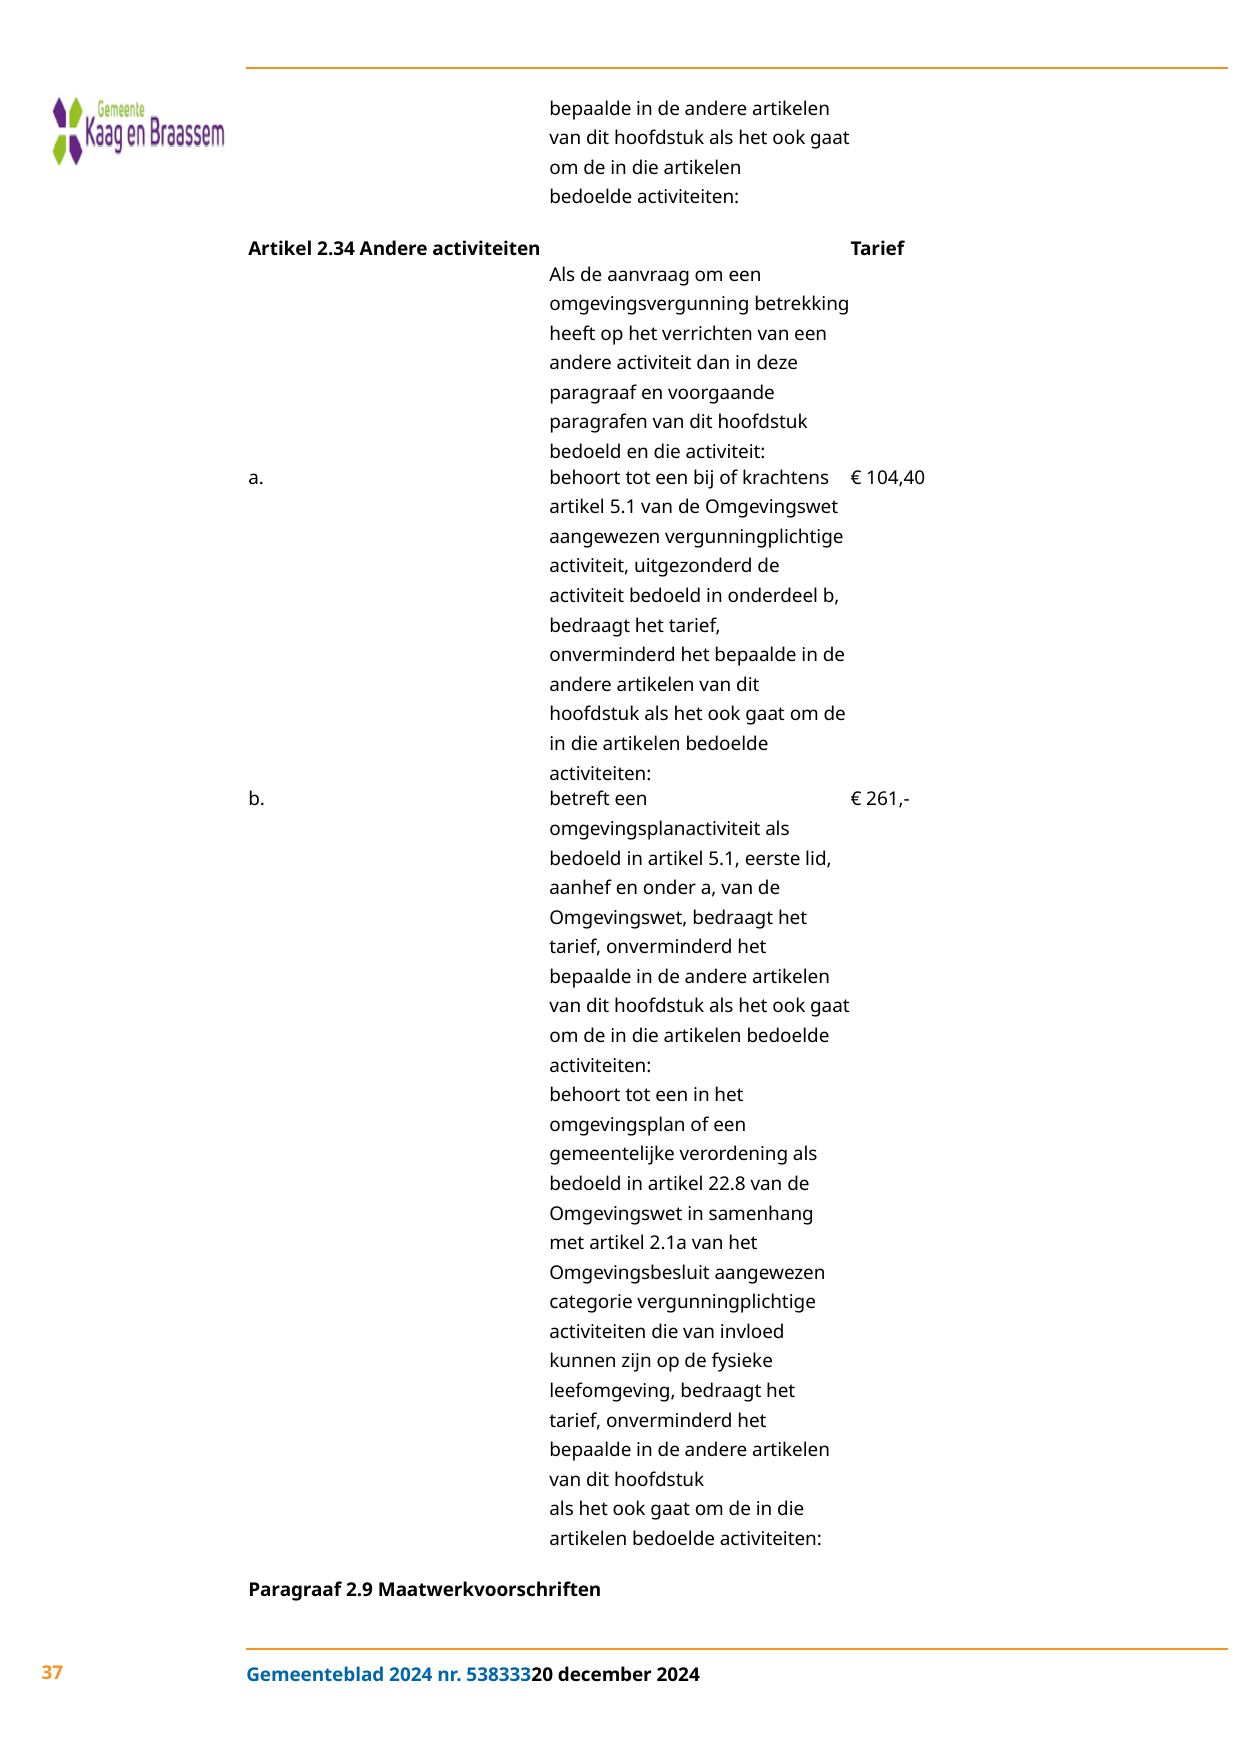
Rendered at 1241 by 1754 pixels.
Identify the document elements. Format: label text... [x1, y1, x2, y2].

table_cell Als de aanvraag om een omgevingsvergunning betrekking heeft op het verrichten van een andere activiteit dan in deze paragraaf en voorgaande paragrafen van dit hoofdstuk bedoeld en die activiteit: [549, 261, 850, 464]
table_cell [248, 261, 549, 464]
table_cell behoort tot een bij of krachtens artikel 5.1 van de Omgevingswet aangewezen vergunningplichtige activiteit, uitgezonderd de activiteit bedoeld in onderdeel b, bedraagt het tarief, onverminderd het bepaalde in de andere artikelen van dit hoofdstuk als het ook gaat om de in die artikelen bedoelde activiteiten: [549, 464, 850, 786]
table_cell [850, 95, 1152, 209]
table_cell [248, 95, 549, 209]
table_cell bepaalde in de andere artikelen van dit hoofdstuk als het ook gaat om de in die artikelen bedoelde activiteiten: [549, 95, 850, 209]
table_cell [248, 1551, 1152, 1577]
table_cell Paragraaf 2.9 Maatwerkvoorschriften [248, 1577, 1152, 1602]
table_cell [248, 209, 1152, 235]
table_cell € 261,- [850, 786, 1152, 1551]
table_cell € 104,40 [850, 464, 1152, 786]
table_cell betreft een omgevingsplanactiviteit als bedoeld in artikel 5.1, eerste lid, aanhef en onder a, van de Omgevingswet, bedraagt het tarief, onverminderd het bepaalde in de andere artikelen van dit hoofdstuk als het ook gaat om de in die artikelen bedoelde activiteiten: behoort tot een in het omgevingsplan of een gemeentelijke verordening als bedoeld in artikel 22.8 van de Omgevingswet in samenhang met artikel 2.1a van het Omgevingsbesluit aangewezen categorie vergunningplichtige activiteiten die van invloed kunnen zijn op de fysieke leefomgeving, bedraagt het tarief, onverminderd het bepaalde in de andere artikelen van dit hoofdstuk als het ook gaat om de in die artikelen bedoelde activiteiten: [549, 786, 850, 1551]
table_cell b. [248, 786, 549, 1551]
table_cell Artikel 2.34 Andere activiteiten [248, 235, 850, 261]
table_cell [850, 261, 1152, 464]
table_cell Tarief [850, 235, 1152, 261]
table_cell a. [248, 464, 549, 786]
picture [41, 47, 231, 172]
